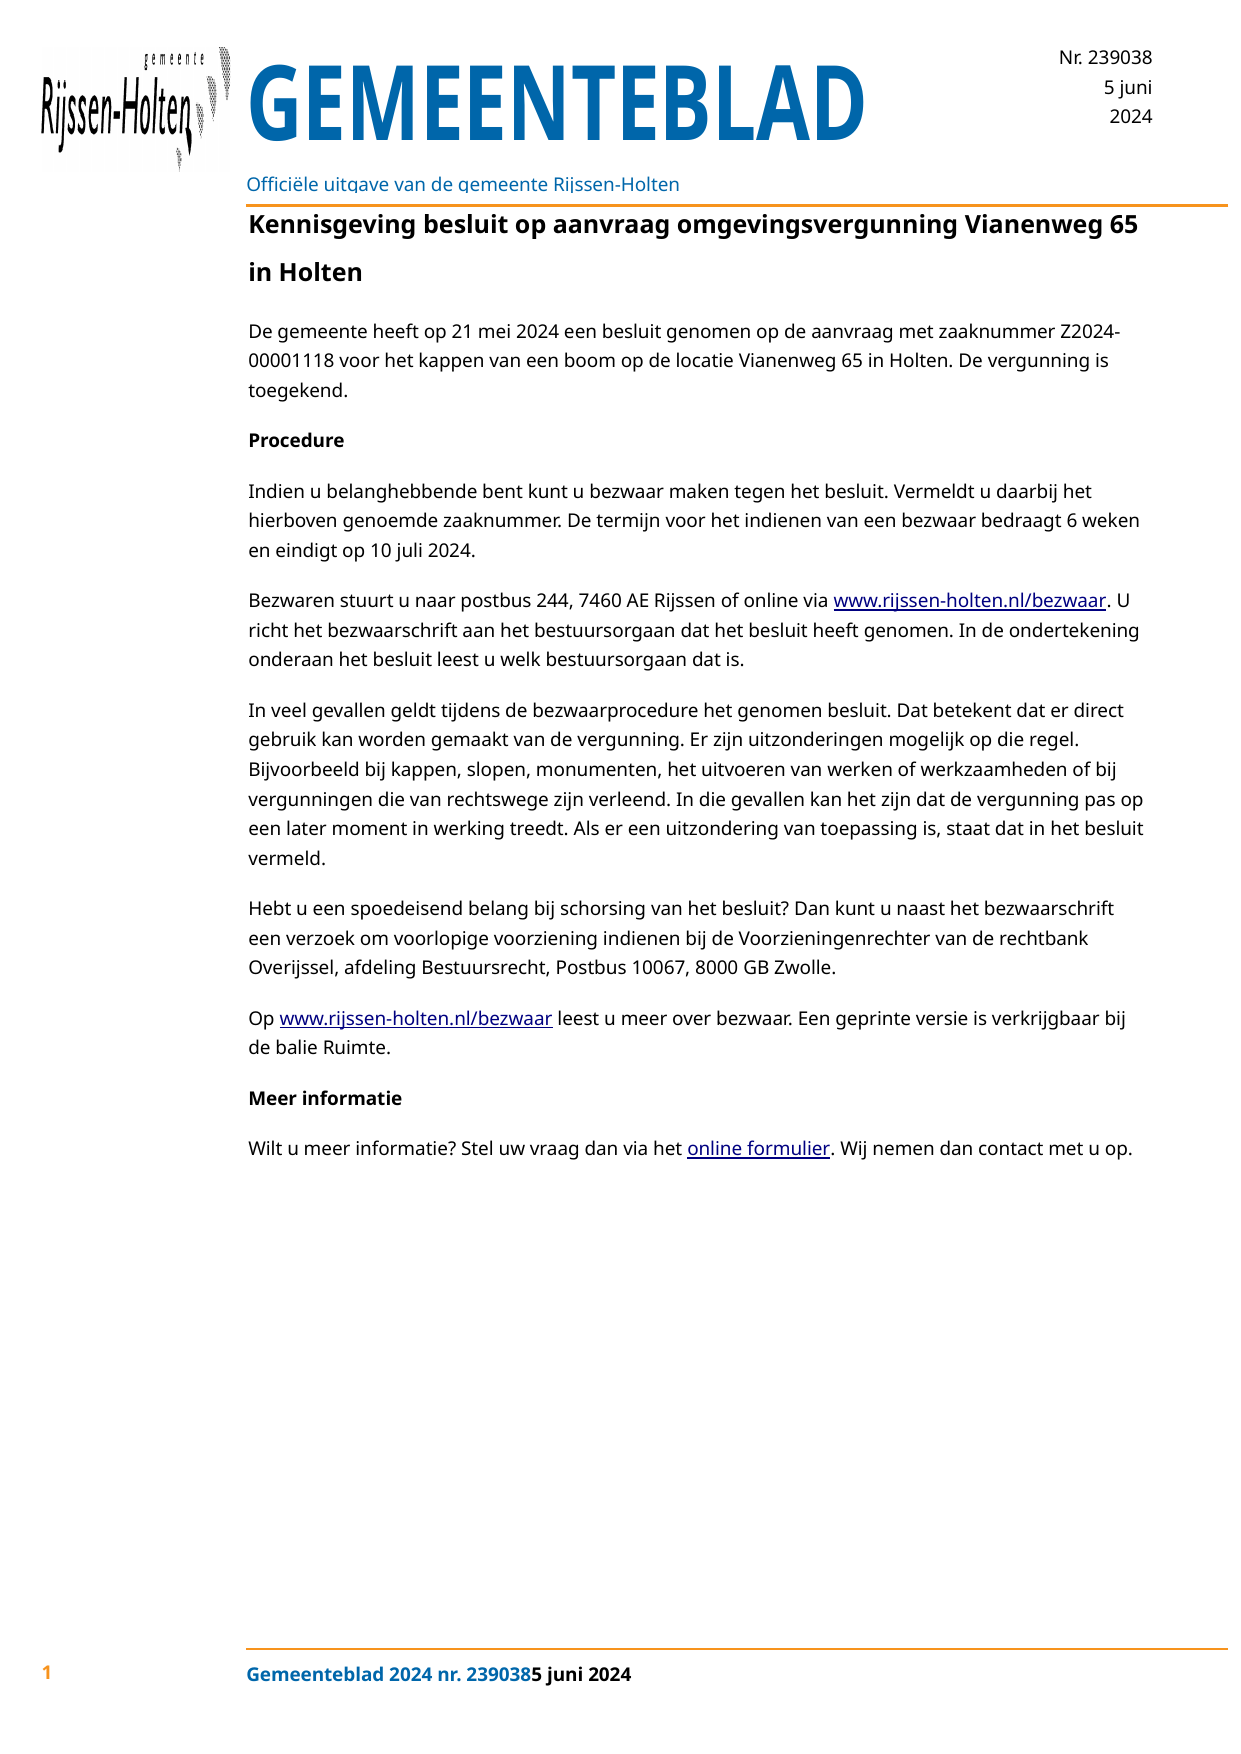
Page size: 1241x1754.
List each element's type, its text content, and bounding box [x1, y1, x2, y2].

text Hebt u een spoedeisend belang bij schorsing van het besluit? Dan kunt u naast het bezwaarschrift een verzoek om voorlopige voorziening indienen bij de Voorzieningenrechter van de rechtbank Overijssel, afdeling Bestuursrecht, Postbus 10067, 8000 GB Zwolle. [248, 895, 1152, 980]
text De gemeente heeft op 21 mei 2024 een besluit genomen op de aanvraag met zaaknummer Z2024-00001118 voor het kappen van een boom op de locatie Vianenweg 65 in Holten. De vergunning is toegekend. [248, 318, 1152, 403]
text Indien u belanghebbende bent kunt u bezwaar maken tegen het besluit. Vermeldt u daarbij het hierboven genoemde zaaknummer. De termijn voor het indienen van een bezwaar bedraagt 6 weken en eindigt op 10 juli 2024. [248, 478, 1152, 563]
text Bezwaren stuurt u naar postbus 244, 7460 AE Rijssen of online via www.rijssen-holten.nl/bezwaar. U richt het bezwaarschrift aan het bestuursorgaan dat het besluit heeft genomen. In de ondertekening onderaan het besluit leest u welk bestuursorgaan dat is. [248, 587, 1152, 672]
text Kennisgeving besluit op aanvraag omgevingsvergunning Vianenweg 65 in Holten [248, 207, 1152, 288]
text Op www.rijssen-holten.nl/bezwaar leest u meer over bezwaar. Een geprinte versie is verkrijgbaar bij de balie Ruimte. [248, 1005, 1152, 1060]
text Meer informatie [248, 1085, 1152, 1111]
text Procedure [248, 427, 1152, 453]
text In veel gevallen geldt tijdens de bezwaarprocedure het genomen besluit. Dat betekent dat er direct gebruik kan worden gemaakt van de vergunning. Er zijn uitzonderingen mogelijk op die regel. Bijvoorbeeld bij kappen, slopen, monumenten, het uitvoeren van werken of werkzaamheden of bij vergunningen die van rechtswege zijn verleend. In die gevallen kan het zijn dat de vergunning pas op een later moment in werking treedt. Als er een uitzondering van toepassing is, staat dat in het besluit vermeld. [248, 697, 1152, 871]
picture [41, 47, 231, 172]
text Wilt u meer informatie? Stel uw vraag dan via het online formulier. Wij nemen dan contact met u op. [248, 1135, 1152, 1161]
